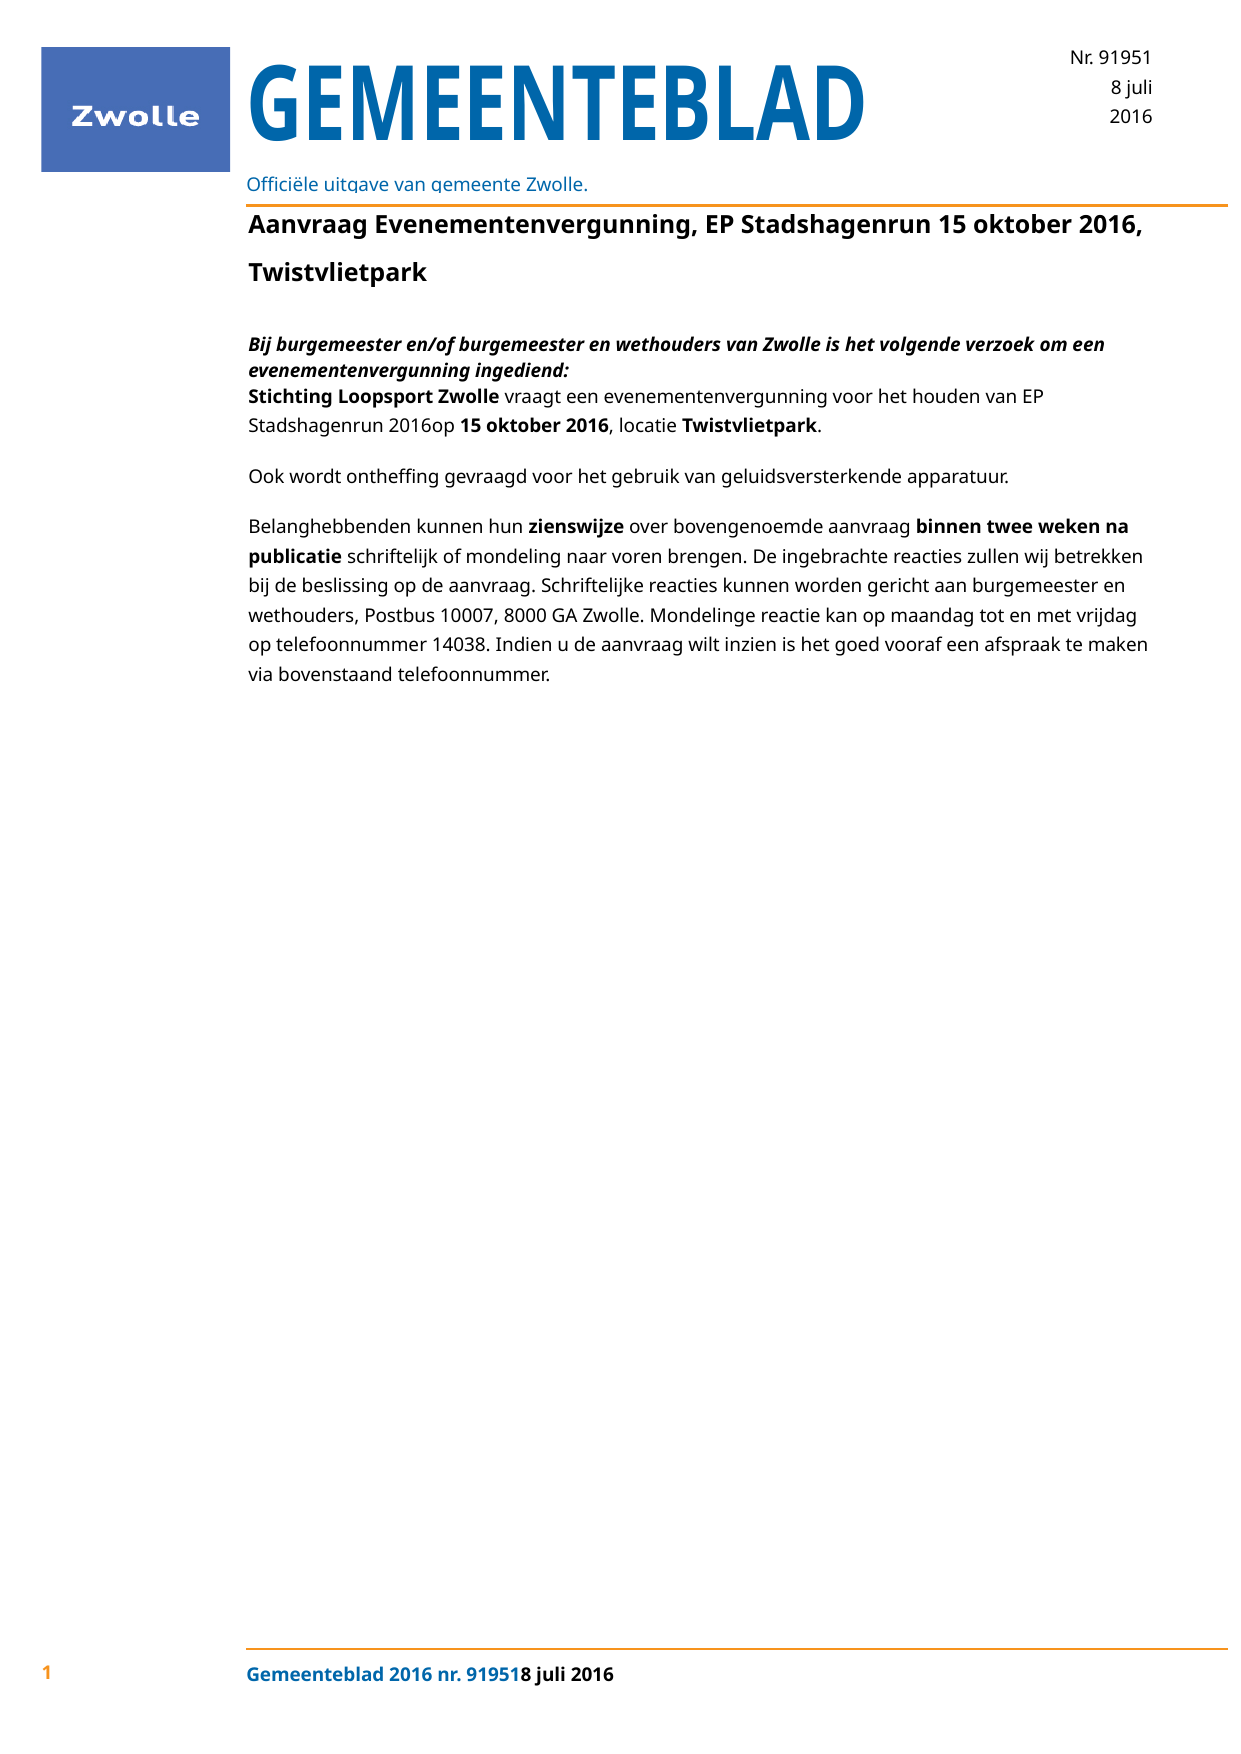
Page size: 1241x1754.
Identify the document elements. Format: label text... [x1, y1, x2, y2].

text Stichting Loopsport Zwolle vraagt een evenementenvergunning voor het houden van EP Stadshagenrun 2016op 15 oktober 2016, locatie Twistvlietpark. [248, 383, 1152, 438]
text Bij burgemeester en/of burgemeester en wethouders van Zwolle is het volgende verzoek om een evenementenvergunning ingediend: [248, 331, 1152, 383]
text Belanghebbenden kunnen hun zienswijze over bovengenoemde aanvraag binnen twee weken na publicatie schriftelijk of mondeling naar voren brengen. De ingebrachte reacties zullen wij betrekken bij de beslissing op de aanvraag. Schriftelijke reacties kunnen worden gericht aan burgemeester en wethouders, Postbus 10007, 8000 GA Zwolle. Mondelinge reactie kan op maandag tot en met vrijdag op telefoonnummer 14038. Indien u de aanvraag wilt inzien is het goed vooraf een afspraak te maken via bovenstaand telefoonnummer. [248, 513, 1152, 687]
picture [41, 47, 231, 172]
text Aanvraag Evenementenvergunning, EP Stadshagenrun 15 oktober 2016, Twistvlietpark [248, 207, 1152, 288]
text Ook wordt ontheffing gevraagd voor het gebruik van geluidsversterkende apparatuur. [248, 463, 1152, 489]
